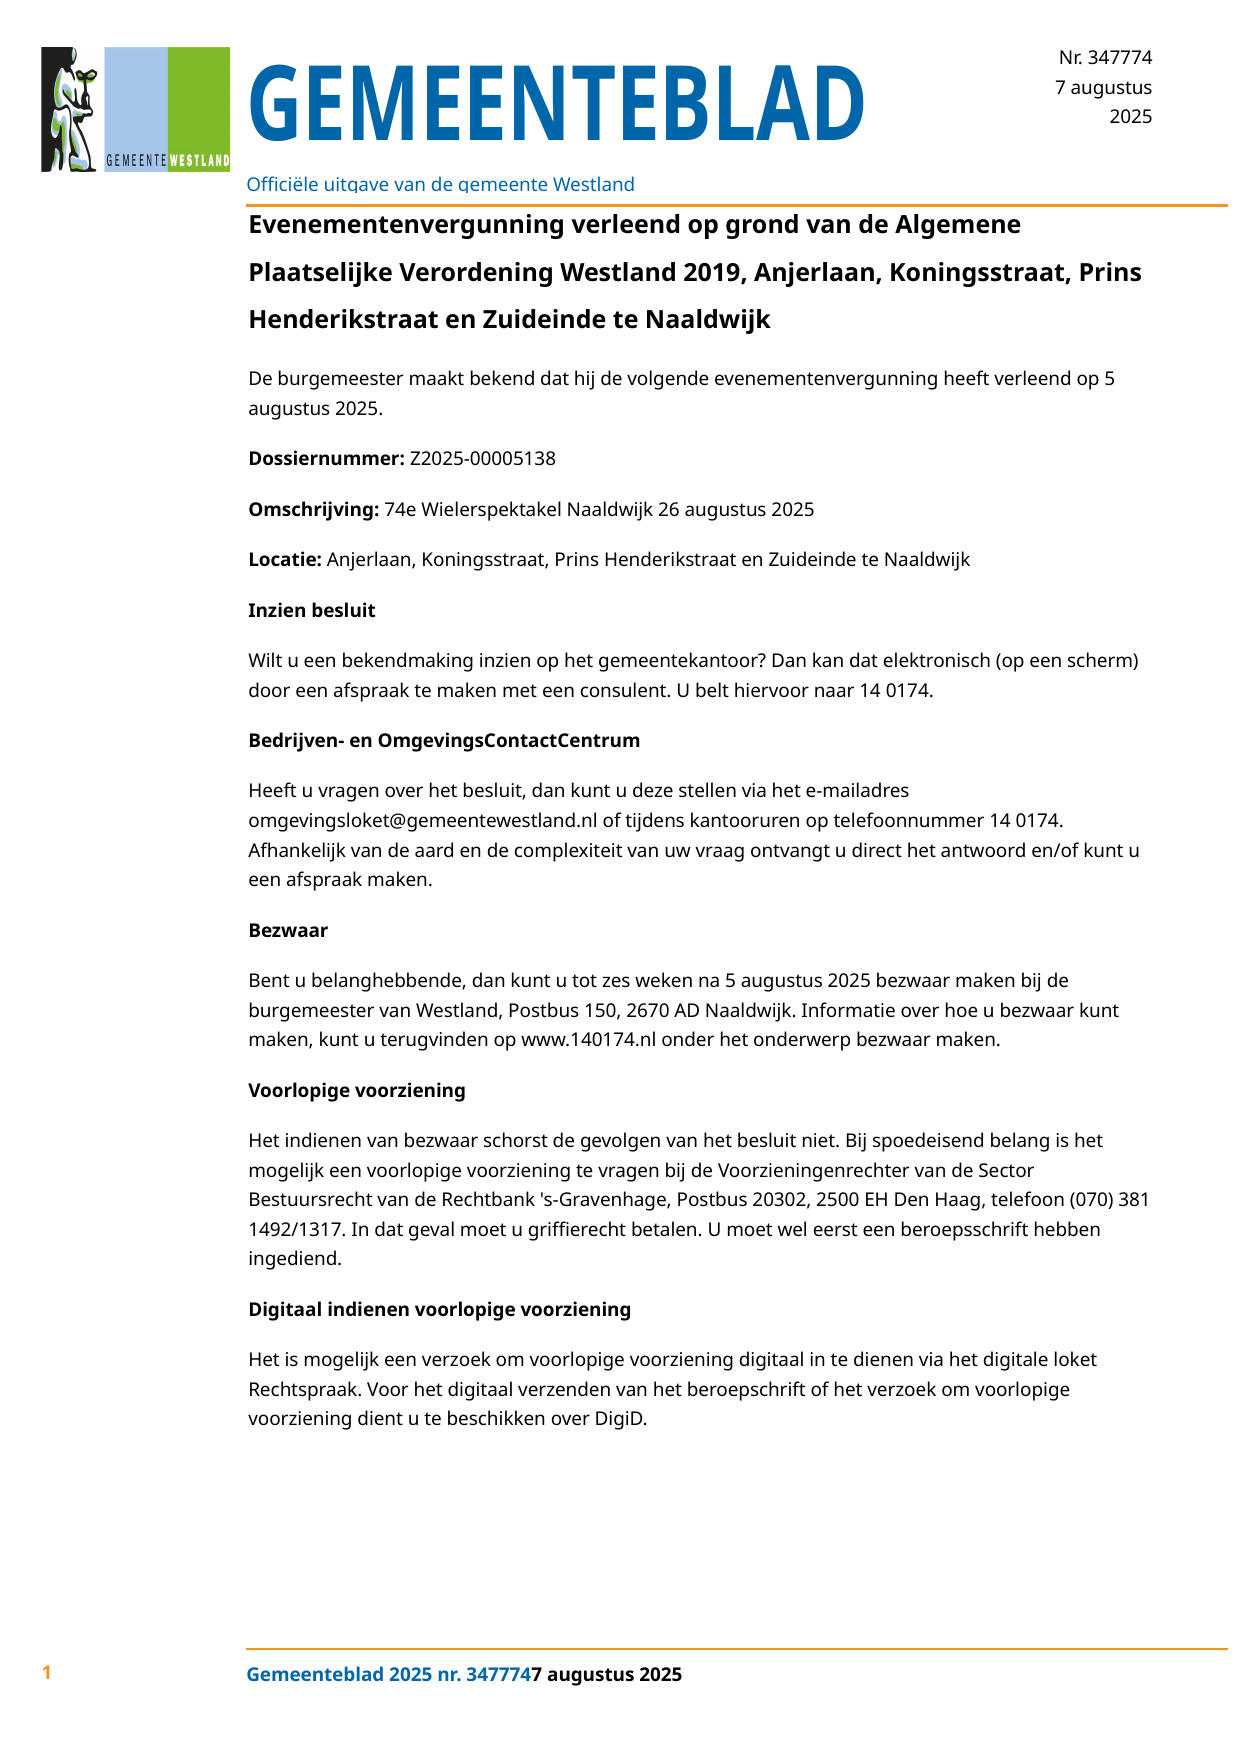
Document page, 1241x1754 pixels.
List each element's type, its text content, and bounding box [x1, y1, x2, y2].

text Omschrijving: 74e Wielerspektakel Naaldwijk 26 augustus 2025 [248, 496, 1152, 522]
text Dossiernummer: Z2025-00005138 [248, 446, 1152, 471]
picture [41, 47, 231, 172]
text Digitaal indienen voorlopige voorziening [248, 1296, 1152, 1322]
text Wilt u een bekendmaking inzien op het gemeentekantoor? Dan kan dat elektronisch (op een scherm) door een afspraak te maken met een consulent. U belt hiervoor naar 14 0174. [248, 647, 1152, 702]
text Bezwaar [248, 917, 1152, 942]
text Het indienen van bezwaar schorst de gevolgen van het besluit niet. Bij spoedeisend belang is het mogelijk een voorlopige voorziening te vragen bij de Voorzieningenrechter van de Sector Bestuursrecht van de Rechtbank 's-Gravenhage, Postbus 20302, 2500 EH Den Haag, telefoon (070) 381 1492/1317. In dat geval moet u griffierecht betalen. U moet wel eerst een beroepsschrift hebben ingediend. [248, 1127, 1152, 1271]
text Het is mogelijk een verzoek om voorlopige voorziening digitaal in te dienen via het digitale loket Rechtspraak. Voor het digitaal verzenden van het beroepschrift of het verzoek om voorlopige voorziening dient u te beschikken over DigiD. [248, 1346, 1152, 1431]
text Bent u belanghebbende, dan kunt u tot zes weken na 5 augustus 2025 bezwaar maken bij de burgemeester van Westland, Postbus 150, 2670 AD Naaldwijk. Informatie over hoe u bezwaar kunt maken, kunt u terugvinden op www.140174.nl onder het onderwerp bezwaar maken. [248, 967, 1152, 1052]
text Voorlopige voorziening [248, 1077, 1152, 1102]
text De burgemeester maakt bekend dat hij de volgende evenementenvergunning heeft verleend op 5 augustus 2025. [248, 366, 1152, 421]
text Bedrijven- en OmgevingsContactCentrum [248, 727, 1152, 753]
text Evenementenvergunning verleend op grond van de Algemene Plaatselijke Verordening Westland 2019, Anjerlaan, Koningsstraat, Prins Henderikstraat en Zuideinde te Naaldwijk [248, 207, 1152, 336]
text Locatie: Anjerlaan, Koningsstraat, Prins Henderikstraat en Zuideinde te Naaldwijk [248, 546, 1152, 572]
text Heeft u vragen over het besluit, dan kunt u deze stellen via het e-mailadres omgevingsloket@gemeentewestland.nl of tijdens kantooruren op telefoonnummer 14 0174. Afhankelijk van de aard en de complexiteit van uw vraag ontvangt u direct het antwoord en/of kunt u een afspraak maken. [248, 778, 1152, 892]
text Inzien besluit [248, 597, 1152, 622]
